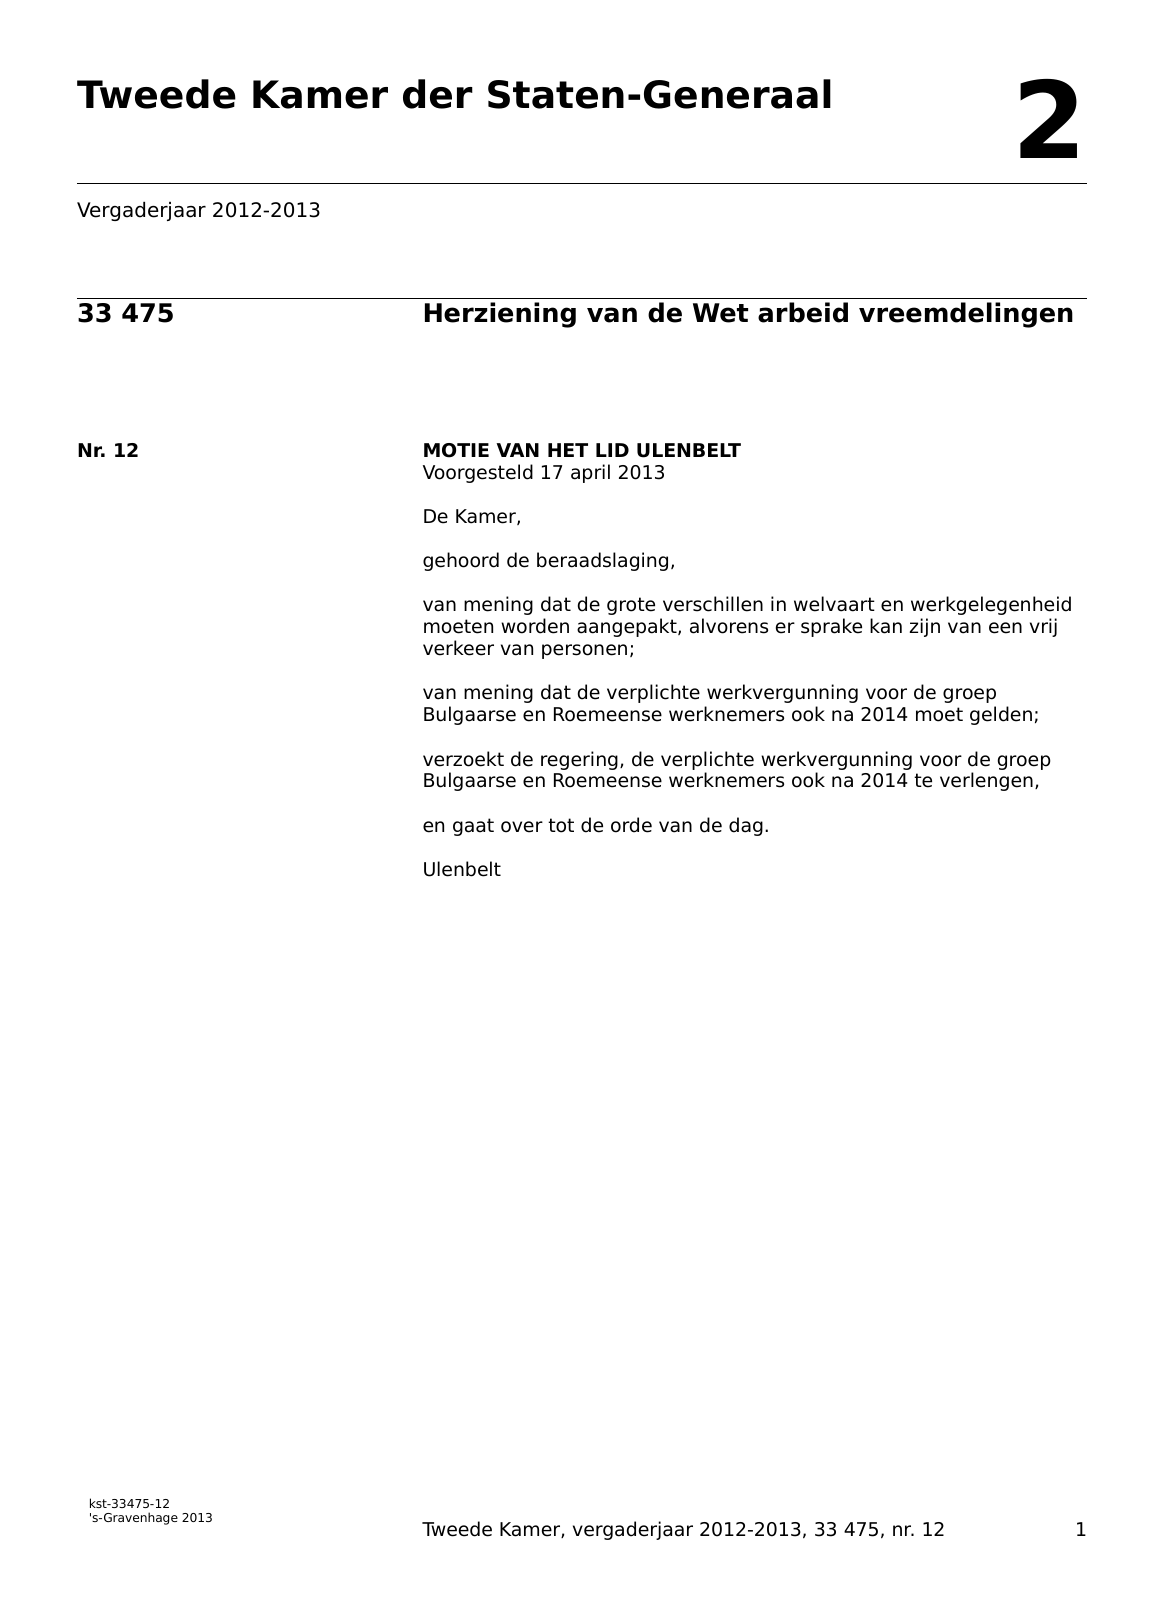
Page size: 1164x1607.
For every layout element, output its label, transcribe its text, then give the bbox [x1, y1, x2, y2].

text verzoekt de regering, de verplichte werkvergunning voor de groep Bulgaarse en Roemeense werknemers ook na 2014 te verlengen, [422, 748, 1087, 792]
text Voorgesteld 17 april 2013 [422, 462, 1087, 484]
table_header Tweede Kamer der Staten-Generaal [77, 59, 886, 183]
text Ulenbelt [422, 859, 1087, 881]
text De Kamer, [422, 506, 1087, 528]
text van mening dat de grote verschillen in welvaart en werkgelegenheid moeten worden aangepakt, alvorens er sprake kan zijn van een vrij verkeer van personen; [422, 594, 1087, 660]
text gehoord de beraadslaging, [422, 550, 1087, 572]
text 's-Gravenhage 2013 [88, 1511, 323, 1525]
subtitle 33 475 Herziening van de Wet arbeid vreemdelingen [77, 299, 1087, 329]
text kst-33475-12 [88, 1497, 323, 1511]
text van mening dat de verplichte werkvergunning voor de groep Bulgaarse en Roemeense werknemers ook na 2014 moet gelden; [422, 682, 1087, 726]
table_header 2 [886, 59, 1087, 183]
subtitle Nr. 12 MOTIE VAN HET LID ULENBELT [77, 440, 1087, 462]
text en gaat over tot de orde van de dag. [422, 814, 1087, 837]
table_cell Vergaderjaar 2012-2013 [77, 184, 1087, 298]
